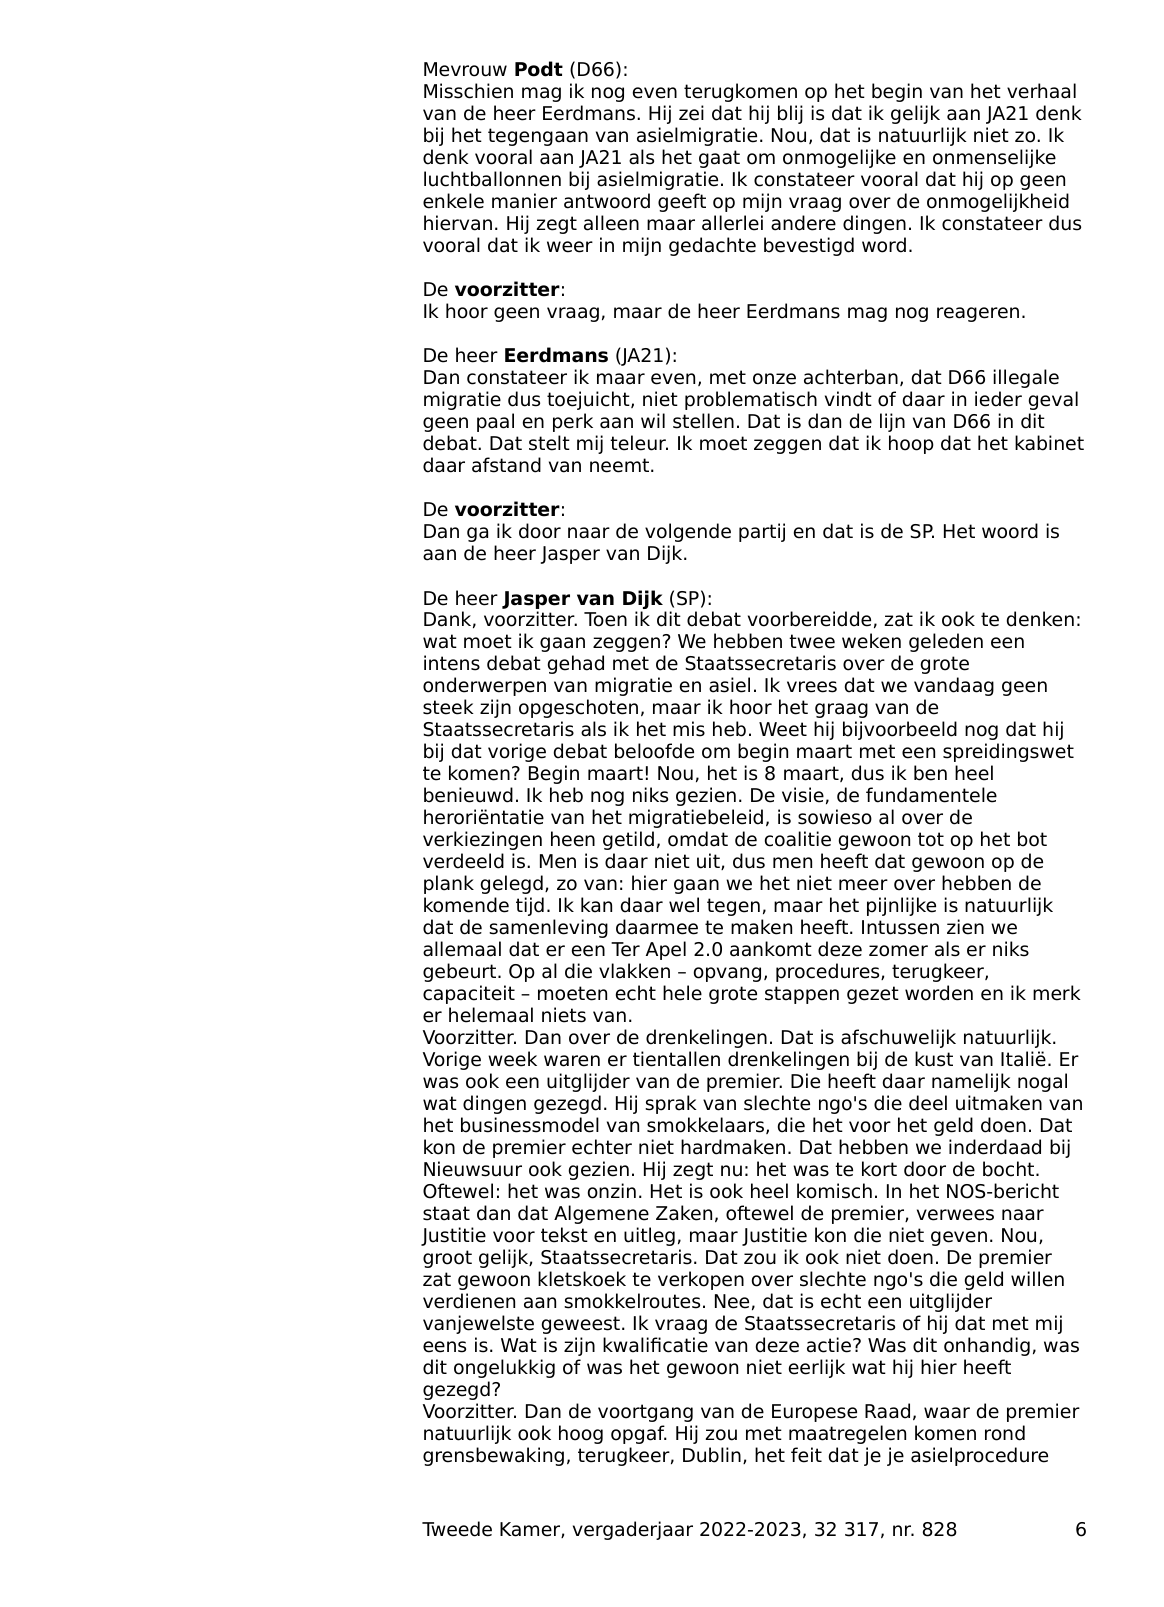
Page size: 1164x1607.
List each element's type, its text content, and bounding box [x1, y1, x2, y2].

text Dan constateer ik maar even, met onze achterban, dat D66 illegale migratie dus toejuicht, niet problematisch vindt of daar in ieder geval geen paal en perk aan wil stellen. Dat is dan de lijn van D66 in dit debat. Dat stelt mij teleur. Ik moet zeggen dat ik hoop dat het kabinet daar afstand van neemt. [422, 367, 1087, 477]
text Mevrouw Podt (D66): [422, 59, 1087, 81]
text Misschien mag ik nog even terugkomen op het begin van het verhaal van de heer Eerdmans. Hij zei dat hij blij is dat ik gelijk aan JA21 denk bij het tegengaan van asielmigratie. Nou, dat is natuurlijk niet zo. Ik denk vooral aan JA21 als het gaat om onmogelijke en onmenselijke luchtballonnen bij asielmigratie. Ik constateer vooral dat hij op geen enkele manier antwoord geeft op mijn vraag over de onmogelijkheid hiervan. Hij zegt alleen maar allerlei andere dingen. Ik constateer dus vooral dat ik weer in mijn gedachte bevestigd word. [422, 81, 1087, 257]
text Dank, voorzitter. Toen ik dit debat voorbereidde, zat ik ook te denken: wat moet ik gaan zeggen? We hebben twee weken geleden een intens debat gehad met de Staatssecretaris over de grote onderwerpen van migratie en asiel. Ik vrees dat we vandaag geen steek zijn opgeschoten, maar ik hoor het graag van de Staatssecretaris als ik het mis heb. Weet hij bijvoorbeeld nog dat hij bij dat vorige debat beloofde om begin maart met een spreidingswet te komen? Begin maart! Nou, het is 8 maart, dus ik ben heel benieuwd. Ik heb nog niks gezien. De visie, de fundamentele heroriëntatie van het migratiebeleid, is sowieso al over de verkiezingen heen getild, omdat de coalitie gewoon tot op het bot verdeeld is. Men is daar niet uit, dus men heeft dat gewoon op de plank gelegd, zo van: hier gaan we het niet meer over hebben de komende tijd. Ik kan daar wel tegen, maar het pijnlijke is natuurlijk dat de samenleving daarmee te maken heeft. Intussen zien we allemaal dat er een Ter Apel 2.0 aankomt deze zomer als er niks gebeurt. Op al die vlakken – opvang, procedures, terugkeer, capaciteit – moeten echt hele grote stappen gezet worden en ik merk er helemaal niets van. [422, 609, 1087, 1027]
text Dan ga ik door naar de volgende partij en dat is de SP. Het woord is aan de heer Jasper van Dijk. [422, 521, 1087, 565]
text Ik hoor geen vraag, maar de heer Eerdmans mag nog reageren. [422, 301, 1087, 323]
text Voorzitter. Dan de voortgang van de Europese Raad, waar de premier natuurlijk ook hoog opgaf. Hij zou met maatregelen komen rond grensbewaking, terugkeer, Dublin, het feit dat je je asielprocedure [422, 1401, 1087, 1467]
text De heer Jasper van Dijk (SP): [422, 587, 1087, 609]
text Voorzitter. Dan over de drenkelingen. Dat is afschuwelijk natuurlijk. Vorige week waren er tientallen drenkelingen bij de kust van Italië. Er was ook een uitglijder van de premier. Die heeft daar namelijk nogal wat dingen gezegd. Hij sprak van slechte ngo's die deel uitmaken van het businessmodel van smokkelaars, die het voor het geld doen. Dat kon de premier echter niet hardmaken. Dat hebben we inderdaad bij Nieuwsuur ook gezien. Hij zegt nu: het was te kort door de bocht. Oftewel: het was onzin. Het is ook heel komisch. In het NOS-bericht staat dan dat Algemene Zaken, oftewel de premier, verwees naar Justitie voor tekst en uitleg, maar Justitie kon die niet geven. Nou, groot gelijk, Staatssecretaris. Dat zou ik ook niet doen. De premier zat gewoon kletskoek te verkopen over slechte ngo's die geld willen verdienen aan smokkelroutes. Nee, dat is echt een uitglijder vanjewelste geweest. Ik vraag de Staatssecretaris of hij dat met mij eens is. Wat is zijn kwalificatie van deze actie? Was dit onhandig, was dit ongelukkig of was het gewoon niet eerlijk wat hij hier heeft gezegd? [422, 1027, 1087, 1401]
text De voorzitter: [422, 499, 1087, 521]
text De voorzitter: [422, 279, 1087, 301]
text De heer Eerdmans (JA21): [422, 345, 1087, 367]
